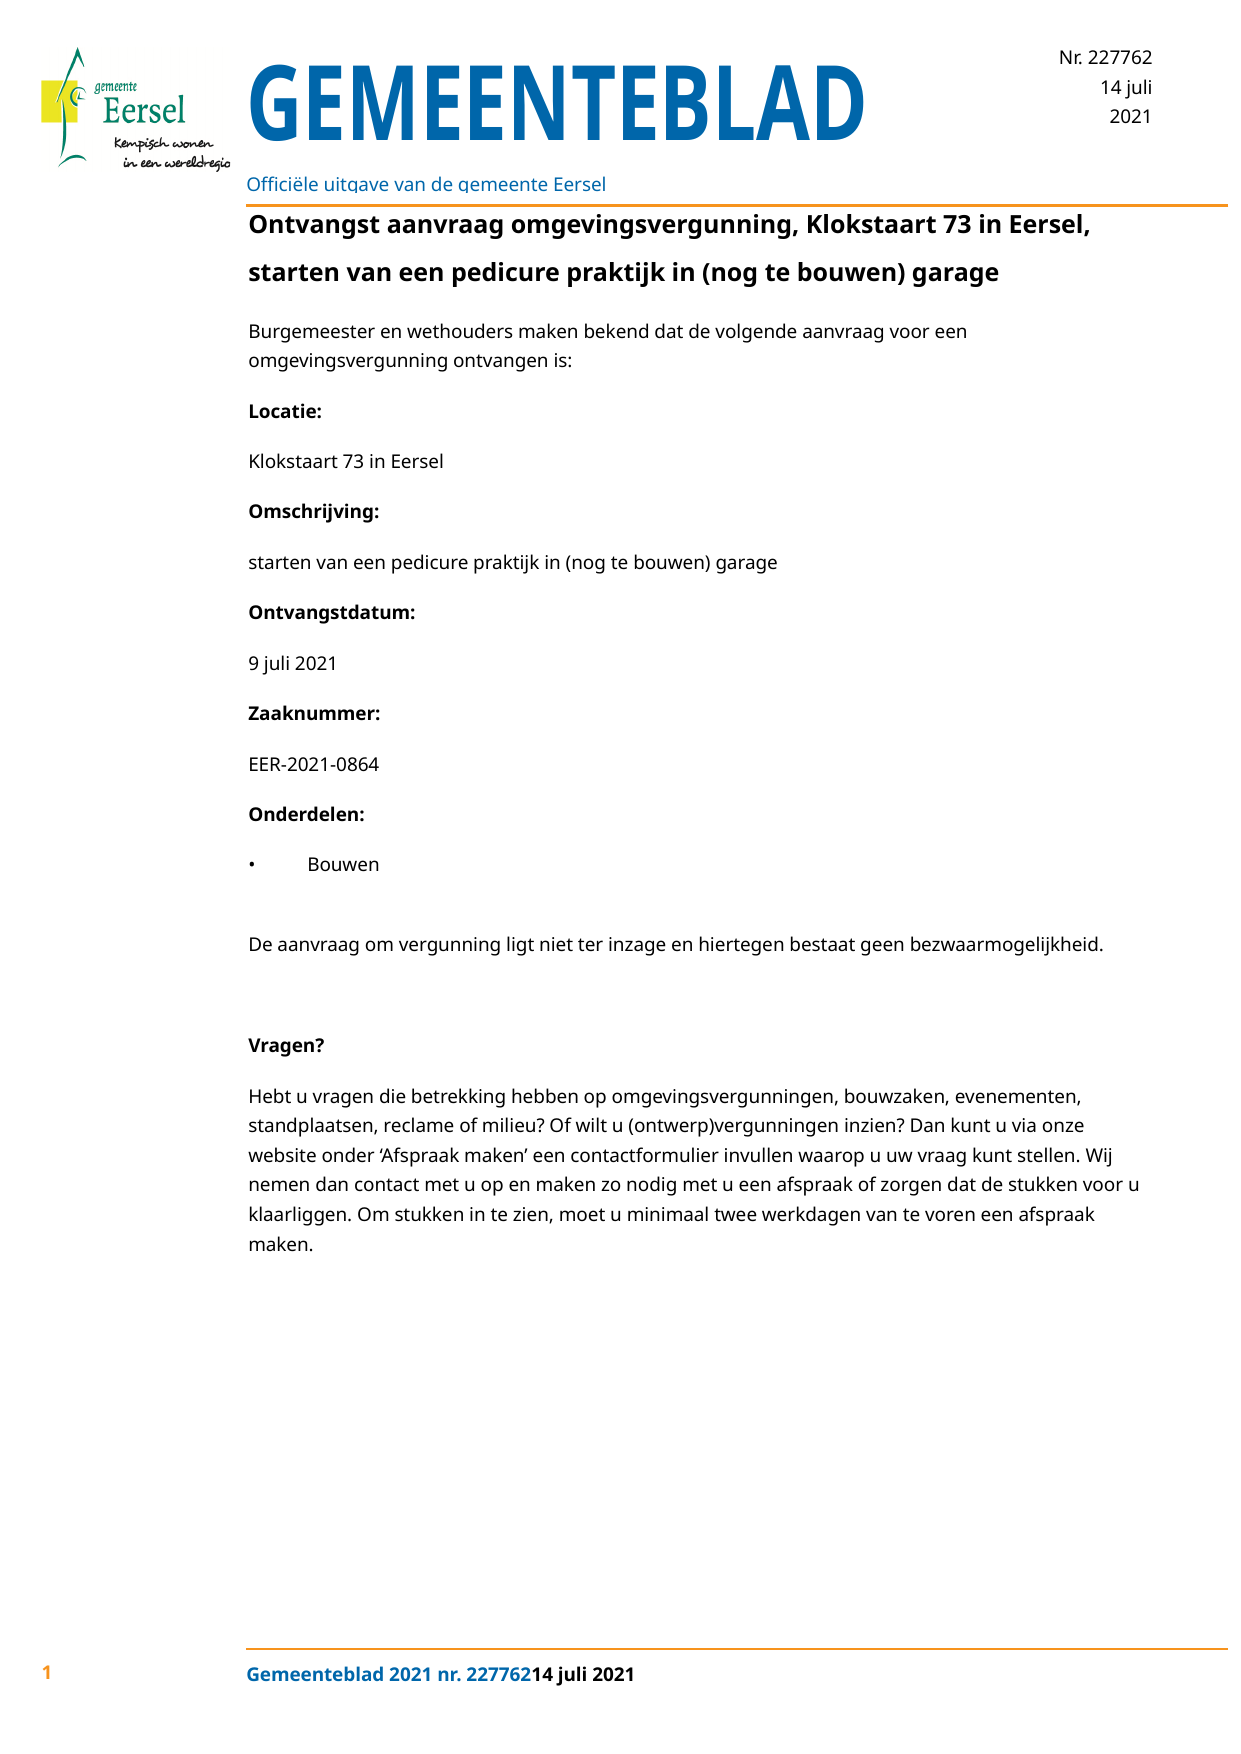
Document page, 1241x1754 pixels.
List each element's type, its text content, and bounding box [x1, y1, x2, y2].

text Klokstaart 73 in Eersel [248, 448, 1152, 474]
text Omschrijving: [248, 499, 1152, 524]
text starten van een pedicure praktijk in (nog te bouwen) garage [248, 549, 1152, 575]
picture [41, 47, 231, 172]
text Locatie: [248, 398, 1152, 424]
list Bouwen [248, 852, 1152, 877]
text EER-2021-0864 [248, 751, 1152, 777]
text De aanvraag om vergunning ligt niet ter inzage en hiertegen bestaat geen bezwaarmogelijkheid. [248, 932, 1152, 957]
text Hebt u vragen die betrekking hebben op omgevingsvergunningen, bouwzaken, evenementen, standplaatsen, reclame of milieu? Of wilt u (ontwerp)vergunningen inzien? Dan kunt u via onze website onder ‘Afspraak maken’ een contactformulier invullen waarop u uw vraag kunt stellen. Wij nemen dan contact met u op en maken zo nodig met u een afspraak of zorgen dat de stukken voor u klaarliggen. Om stukken in te zien, moet u minimaal twee werkdagen van te voren een afspraak maken. [248, 1083, 1152, 1257]
text Onderdelen: [248, 801, 1152, 827]
text 9 juli 2021 [248, 650, 1152, 676]
text Ontvangstdatum: [248, 599, 1152, 625]
text Burgemeester en wethouders maken bekend dat de volgende aanvraag voor een omgevingsvergunning ontvangen is: [248, 318, 1152, 373]
text Zaaknummer: [248, 700, 1152, 726]
text Vragen? [248, 1032, 1152, 1058]
text Ontvangst aanvraag omgevingsvergunning, Klokstaart 73 in Eersel, starten van een pedicure praktijk in (nog te bouwen) garage [248, 207, 1152, 288]
